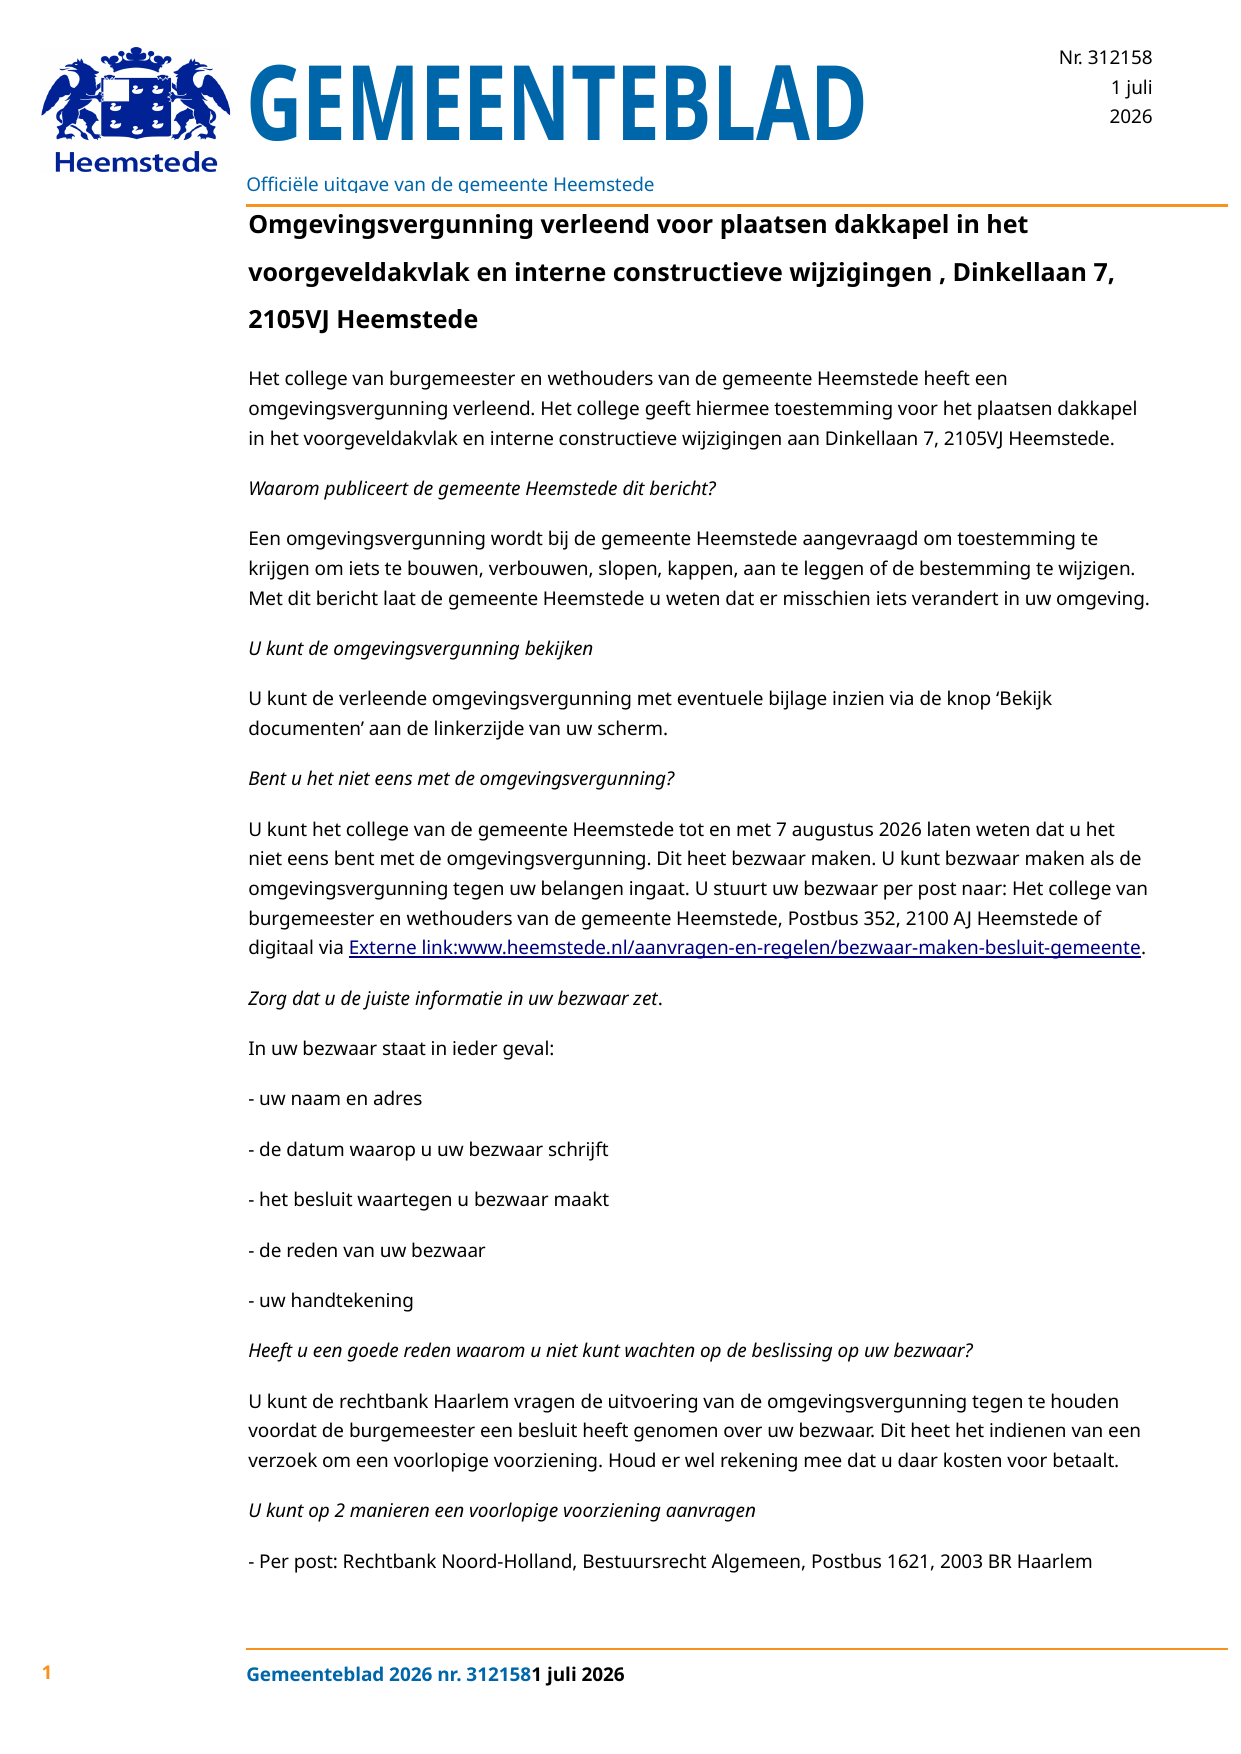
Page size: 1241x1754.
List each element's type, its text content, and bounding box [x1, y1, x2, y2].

picture [41, 47, 231, 172]
text U kunt het college van de gemeente Heemstede tot en met 7 augustus 2026 laten weten dat u het niet eens bent met de omgevingsvergunning. Dit heet bezwaar maken. U kunt bezwaar maken als de omgevingsvergunning tegen uw belangen ingaat. U stuurt uw bezwaar per post naar: Het college van burgemeester en wethouders van de gemeente Heemstede, Postbus 352, 2100 AJ Heemstede of digitaal via Externe link:www.heemstede.nl/aanvragen-en-regelen/bezwaar-maken-besluit-gemeente. [248, 816, 1152, 960]
text U kunt op 2 manieren een voorlopige voorziening aanvragen [248, 1498, 1152, 1523]
text Bent u het niet eens met de omgevingsvergunning? [248, 766, 1152, 791]
text U kunt de omgevingsvergunning bekijken [248, 635, 1152, 661]
text Een omgevingsvergunning wordt bij de gemeente Heemstede aangevraagd om toestemming te krijgen om iets te bouwen, verbouwen, slopen, kappen, aan te leggen of de bestemming te wijzigen. Met dit bericht laat de gemeente Heemstede u weten dat er misschien iets verandert in uw omgeving. [248, 526, 1152, 610]
text - de datum waarop u uw bezwaar schrijft [248, 1136, 1152, 1162]
text - uw handtekening [248, 1287, 1152, 1313]
text - het besluit waartegen u bezwaar maakt [248, 1186, 1152, 1212]
text Zorg dat u de juiste informatie in uw bezwaar zet. [248, 985, 1152, 1010]
text Het college van burgemeester en wethouders van de gemeente Heemstede heeft een omgevingsvergunning verleend. Het college geeft hiermee toestemming voor het plaatsen dakkapel in het voorgeveldakvlak en interne constructieve wijzigingen aan Dinkellaan 7, 2105VJ Heemstede. [248, 366, 1152, 450]
text Omgevingsvergunning verleend voor plaatsen dakkapel in het voorgeveldakvlak en interne constructieve wijzigingen , Dinkellaan 7, 2105VJ Heemstede [248, 207, 1152, 336]
text - uw naam en adres [248, 1086, 1152, 1111]
text In uw bezwaar staat in ieder geval: [248, 1035, 1152, 1061]
text - de reden van uw bezwaar [248, 1237, 1152, 1262]
text U kunt de verleende omgevingsvergunning met eventuele bijlage inzien via de knop ‘Bekijk documenten’ aan de linkerzijde van uw scherm. [248, 686, 1152, 741]
text Waarom publiceert de gemeente Heemstede dit bericht? [248, 475, 1152, 501]
text U kunt de rechtbank Haarlem vragen de uitvoering van de omgevingsvergunning tegen te houden voordat de burgemeester een besluit heeft genomen over uw bezwaar. Dit heet het indienen van een verzoek om een voorlopige voorziening. Houd er wel rekening mee dat u daar kosten voor betaalt. [248, 1388, 1152, 1473]
text Heeft u een goede reden waarom u niet kunt wachten op de beslissing op uw bezwaar? [248, 1338, 1152, 1363]
text - Per post: Rechtbank Noord-Holland, Bestuursrecht Algemeen, Postbus 1621, 2003 BR Haarlem [248, 1548, 1152, 1574]
